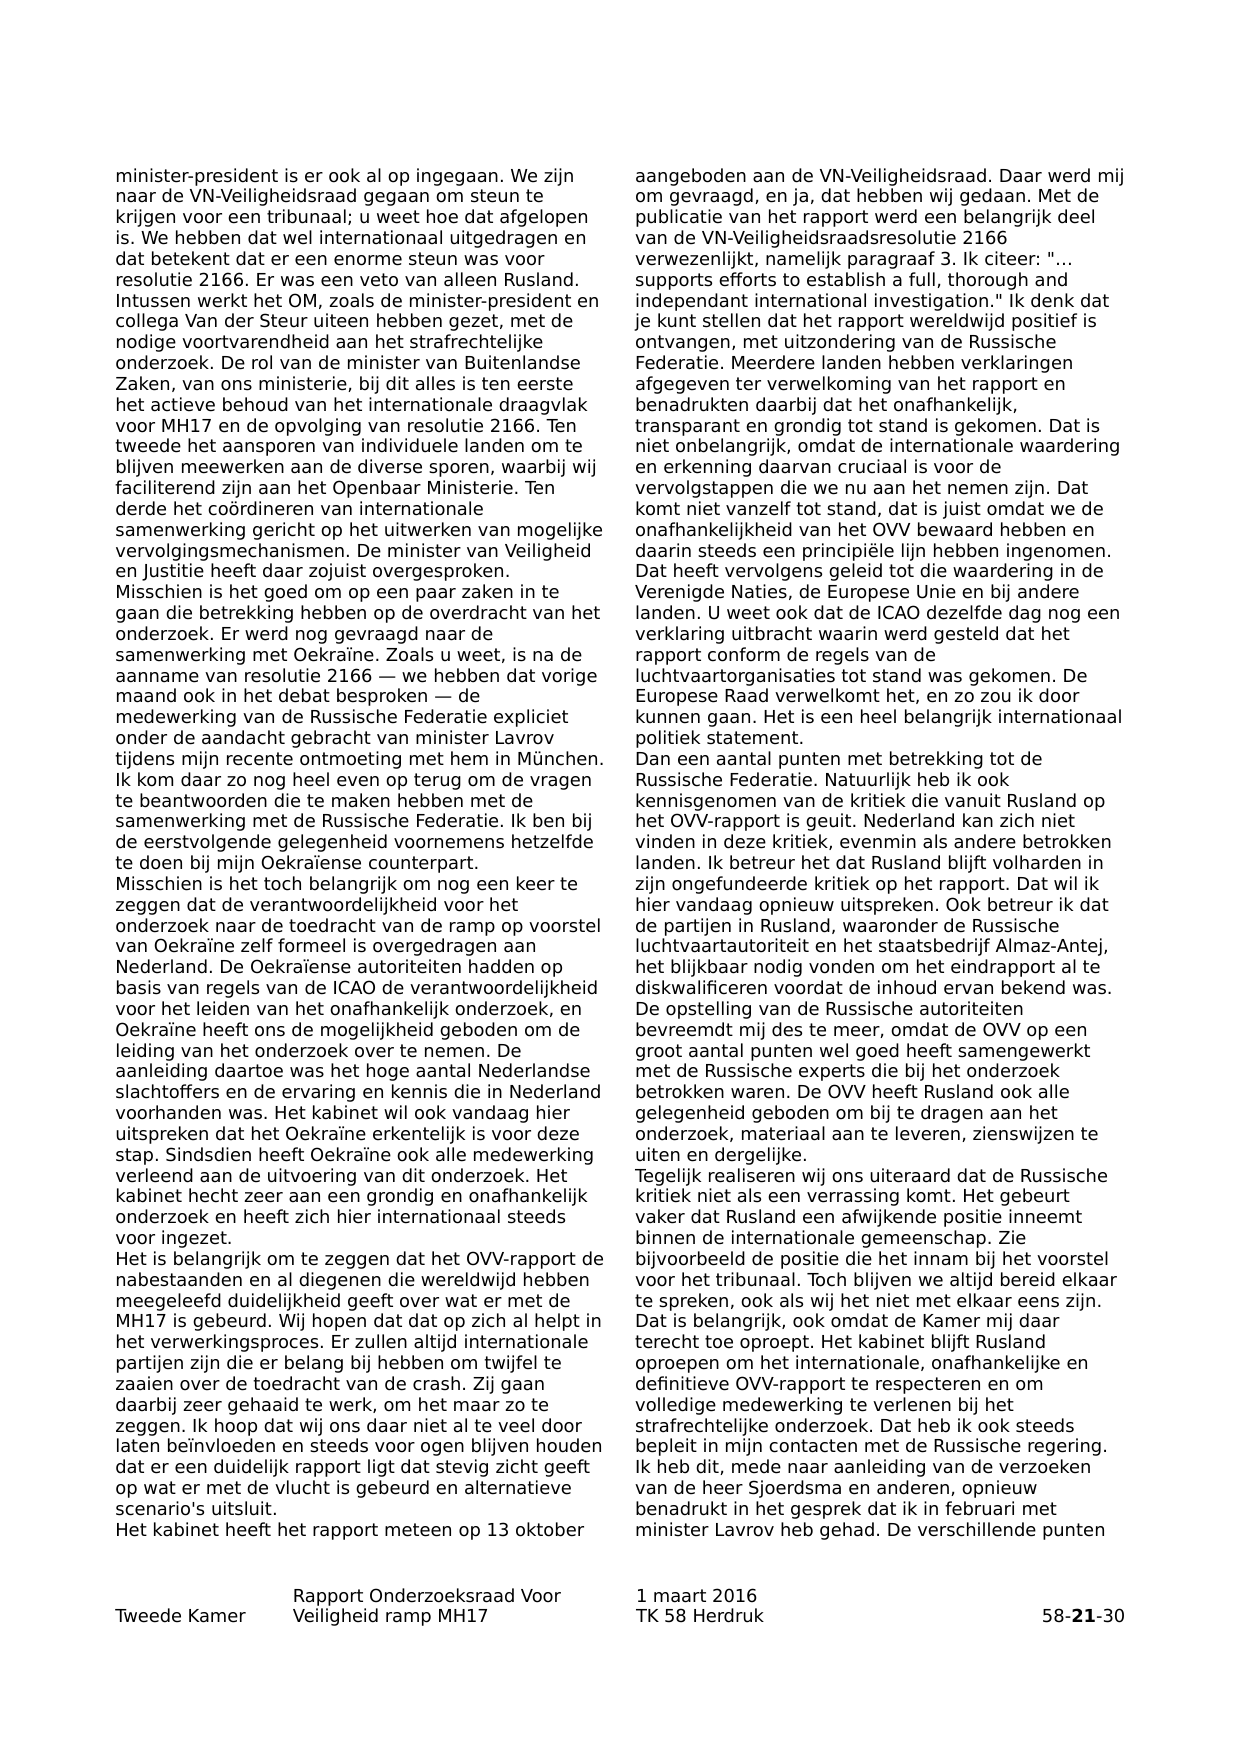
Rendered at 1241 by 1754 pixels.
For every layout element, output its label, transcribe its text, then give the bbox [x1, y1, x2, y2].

text Dan een aantal punten met betrekking tot de Russische Federatie. Natuurlijk heb ik ook kennisgenomen van de kritiek die vanuit Rusland op het OVV-rapport is geuit. Nederland kan zich niet vinden in deze kritiek, evenmin als andere betrokken landen. Ik betreur het dat Rusland blijft volharden in zijn ongefundeerde kritiek op het rapport. Dat wil ik hier vandaag opnieuw uitspreken. Ook betreur ik dat de partijen in Rusland, waaronder de Russische luchtvaartautoriteit en het staatsbedrijf Almaz-Antej, het blijkbaar nodig vonden om het eindrapport al te diskwalificeren voordat de inhoud ervan bekend was. De opstelling van de Russische autoriteiten bevreemdt mij des te meer, omdat de OVV op een groot aantal punten wel goed heeft samengewerkt met de Russische experts die bij het onderzoek betrokken waren. De OVV heeft Rusland ook alle gelegenheid geboden om bij te dragen aan het onderzoek, materiaal aan te leveren, zienswijzen te uiten en dergelijke. [635, 749, 1125, 1165]
text Tegelijk realiseren wij ons uiteraard dat de Russische kritiek niet als een verrassing komt. Het gebeurt vaker dat Rusland een afwijkende positie inneemt binnen de internationale gemeenschap. Zie bijvoorbeeld de positie die het innam bij het voorstel voor het tribunaal. Toch blijven we altijd bereid elkaar te spreken, ook als wij het niet met elkaar eens zijn. Dat is belangrijk, ook omdat de Kamer mij daar terecht toe oproept. Het kabinet blijft Rusland oproepen om het internationale, onafhankelijke en definitieve OVV-rapport te respecteren en om volledige medewerking te verlenen bij het strafrechtelijke onderzoek. Dat heb ik ook steeds bepleit in mijn contacten met de Russische regering. [635, 1165, 1125, 1457]
text Misschien is het toch belangrijk om nog een keer te zeggen dat de verantwoordelijkheid voor het onderzoek naar de toedracht van de ramp op voorstel van Oekraïne zelf formeel is overgedragen aan Nederland. De Oekraïense autoriteiten hadden op basis van regels van de ICAO de verantwoordelijkheid voor het leiden van het onafhankelijk onderzoek, en Oekraïne heeft ons de mogelijkheid geboden om de leiding van het onderzoek over te nemen. De aanleiding daartoe was het hoge aantal Nederlandse slachtoffers en de ervaring en kennis die in Nederland voorhanden was. Het kabinet wil ook vandaag hier uitspreken dat het Oekraïne erkentelijk is voor deze stap. Sindsdien heeft Oekraïne ook alle medewerking verleend aan de uitvoering van dit onderzoek. Het kabinet hecht zeer aan een grondig en onafhankelijk onderzoek en heeft zich hier internationaal steeds voor ingezet. [115, 874, 605, 1249]
text aangeboden aan de VN-Veiligheidsraad. Daar werd mij om gevraagd, en ja, dat hebben wij gedaan. Met de publicatie van het rapport werd een belangrijk deel van de VN-Veiligheidsraadsresolutie 2166 verwezenlijkt, namelijk paragraaf 3. Ik citeer: "… supports efforts to establish a full, thorough and independant international investigation." Ik denk dat je kunt stellen dat het rapport wereldwijd positief is ontvangen, met uitzondering van de Russische Federatie. Meerdere landen hebben verklaringen afgegeven ter verwelkoming van het rapport en benadrukten daarbij dat het onafhankelijk, transparant en grondig tot stand is gekomen. Dat is niet onbelangrijk, omdat de internationale waardering en erkenning daarvan cruciaal is voor de vervolgstappen die we nu aan het nemen zijn. Dat komt niet vanzelf tot stand, dat is juist omdat we de onafhankelijkheid van het OVV bewaard hebben en daarin steeds een principiële lijn hebben ingenomen. Dat heeft vervolgens geleid tot die waardering in de Verenigde Naties, de Europese Unie en bij andere landen. U weet ook dat de ICAO dezelfde dag nog een verklaring uitbracht waarin werd gesteld dat het rapport conform de regels van de luchtvaartorganisaties tot stand was gekomen. De Europese Raad verwelkomt het, en zo zou ik door kunnen gaan. Het is een heel belangrijk internationaal politiek statement. [635, 165, 1125, 749]
text minister-president is er ook al op ingegaan. We zijn naar de VN-Veiligheidsraad gegaan om steun te krijgen voor een tribunaal; u weet hoe dat afgelopen is. We hebben dat wel internationaal uitgedragen en dat betekent dat er een enorme steun was voor resolutie 2166. Er was een veto van alleen Rusland. Intussen werkt het OM, zoals de minister-president en collega Van der Steur uiteen hebben gezet, met de nodige voortvarendheid aan het strafrechtelijke onderzoek. De rol van de minister van Buitenlandse Zaken, van ons ministerie, bij dit alles is ten eerste het actieve behoud van het internationale draagvlak voor MH17 en de opvolging van resolutie 2166. Ten tweede het aansporen van individuele landen om te blijven meewerken aan de diverse sporen, waarbij wij faciliterend zijn aan het Openbaar Ministerie. Ten derde het coördineren van internationale samenwerking gericht op het uitwerken van mogelijke vervolgingsmechanismen. De minister van Veiligheid en Justitie heeft daar zojuist overgesproken. [115, 165, 605, 582]
text Het kabinet heeft het rapport meteen op 13 oktober [115, 1519, 605, 1540]
text Ik heb dit, mede naar aanleiding van de verzoeken van de heer Sjoerdsma en anderen, opnieuw benadrukt in het gesprek dat ik in februari met minister Lavrov heb gehad. De verschillende punten [635, 1457, 1125, 1540]
text Misschien is het goed om op een paar zaken in te gaan die betrekking hebben op de overdracht van het onderzoek. Er werd nog gevraagd naar de samenwerking met Oekraïne. Zoals u weet, is na de aanname van resolutie 2166 — we hebben dat vorige maand ook in het debat besproken — de medewerking van de Russische Federatie expliciet onder de aandacht gebracht van minister Lavrov tijdens mijn recente ontmoeting met hem in München. Ik kom daar zo nog heel even op terug om de vragen te beantwoorden die te maken hebben met de samenwerking met de Russische Federatie. Ik ben bij de eerstvolgende gelegenheid voornemens hetzelfde te doen bij mijn Oekraïense counterpart. [115, 582, 605, 874]
text Het is belangrijk om te zeggen dat het OVV-rapport de nabestaanden en al diegenen die wereldwijd hebben meegeleefd duidelijkheid geeft over wat er met de MH17 is gebeurd. Wij hopen dat dat op zich al helpt in het verwerkingsproces. Er zullen altijd internationale partijen zijn die er belang bij hebben om twijfel te zaaien over de toedracht van de crash. Zij gaan daarbij zeer gehaaid te werk, om het maar zo te zeggen. Ik hoop dat wij ons daar niet al te veel door laten beïnvloeden en steeds voor ogen blijven houden dat er een duidelijk rapport ligt dat stevig zicht geeft op wat er met de vlucht is gebeurd en alternatieve scenario's uitsluit. [115, 1249, 605, 1519]
